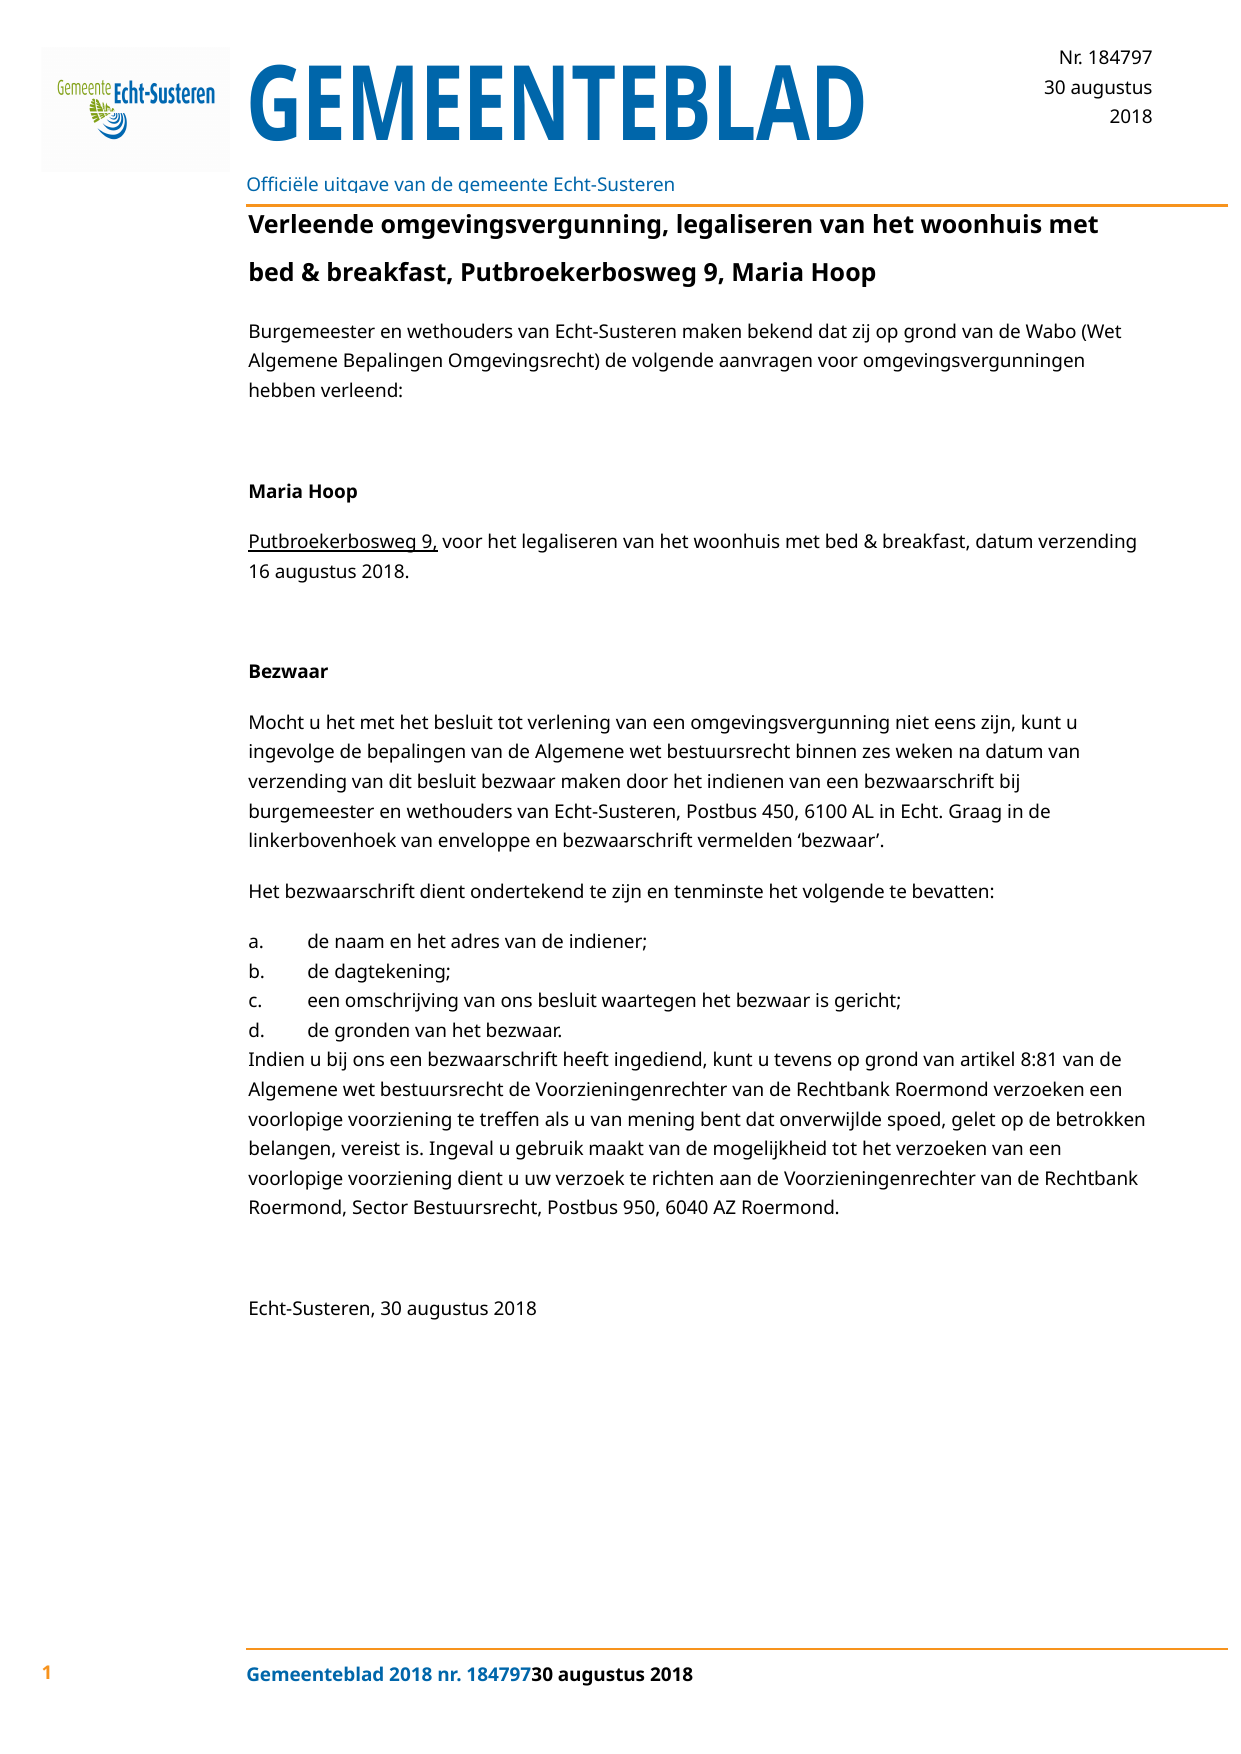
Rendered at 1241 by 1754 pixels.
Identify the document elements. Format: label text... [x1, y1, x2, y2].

text Het bezwaarschrift dient ondertekend te zijn en tenminste het volgende te bevatten: [248, 878, 1152, 904]
list een omschrijving van ons besluit waartegen het bezwaar is gericht; [248, 987, 1152, 1013]
picture [41, 47, 231, 172]
list de gronden van het bezwaar. [248, 1017, 1152, 1043]
list de dagtekening; [248, 958, 1152, 984]
text Echt-Susteren, 30 augustus 2018 [248, 1295, 1152, 1321]
text Bezwaar [248, 659, 1152, 684]
text Verleende omgevingsvergunning, legaliseren van het woonhuis met bed & breakfast, Putbroekerbosweg 9, Maria Hoop [248, 207, 1152, 288]
text Maria Hoop [248, 478, 1152, 504]
text Burgemeester en wethouders van Echt-Susteren maken bekend dat zij op grond van de Wabo (Wet Algemene Bepalingen Omgevingsrecht) de volgende aanvragen voor omgevingsvergunningen hebben verleend: [248, 318, 1152, 403]
text Putbroekerbosweg 9, voor het legaliseren van het woonhuis met bed & breakfast, datum verzending 16 augustus 2018. [248, 528, 1152, 584]
text Mocht u het met het besluit tot verlening van een omgevingsvergunning niet eens zijn, kunt u ingevolge de bepalingen van de Algemene wet bestuursrecht binnen zes weken na datum van verzending van dit besluit bezwaar maken door het indienen van een bezwaarschrift bij burgemeester en wethouders van Echt-Susteren, Postbus 450, 6100 AL in Echt. Graag in de linkerbovenhoek van enveloppe en bezwaarschrift vermelden ‘bezwaar’. [248, 709, 1152, 853]
text Indien u bij ons een bezwaarschrift heeft ingediend, kunt u tevens op grond van artikel 8:81 van de Algemene wet bestuursrecht de Voorzieningenrechter van de Rechtbank Roermond verzoeken een voorlopige voorziening te treffen als u van mening bent dat onverwijlde spoed, gelet op de betrokken belangen, vereist is. Ingeval u gebruik maakt van de mogelijkheid tot het verzoeken van een voorlopige voorziening dient u uw verzoek te richten aan de Voorzieningenrechter van de Rechtbank Roermond, Sector Bestuursrecht, Postbus 950, 6040 AZ Roermond. [248, 1047, 1152, 1220]
list de naam en het adres van de indiener; [248, 928, 1152, 954]
